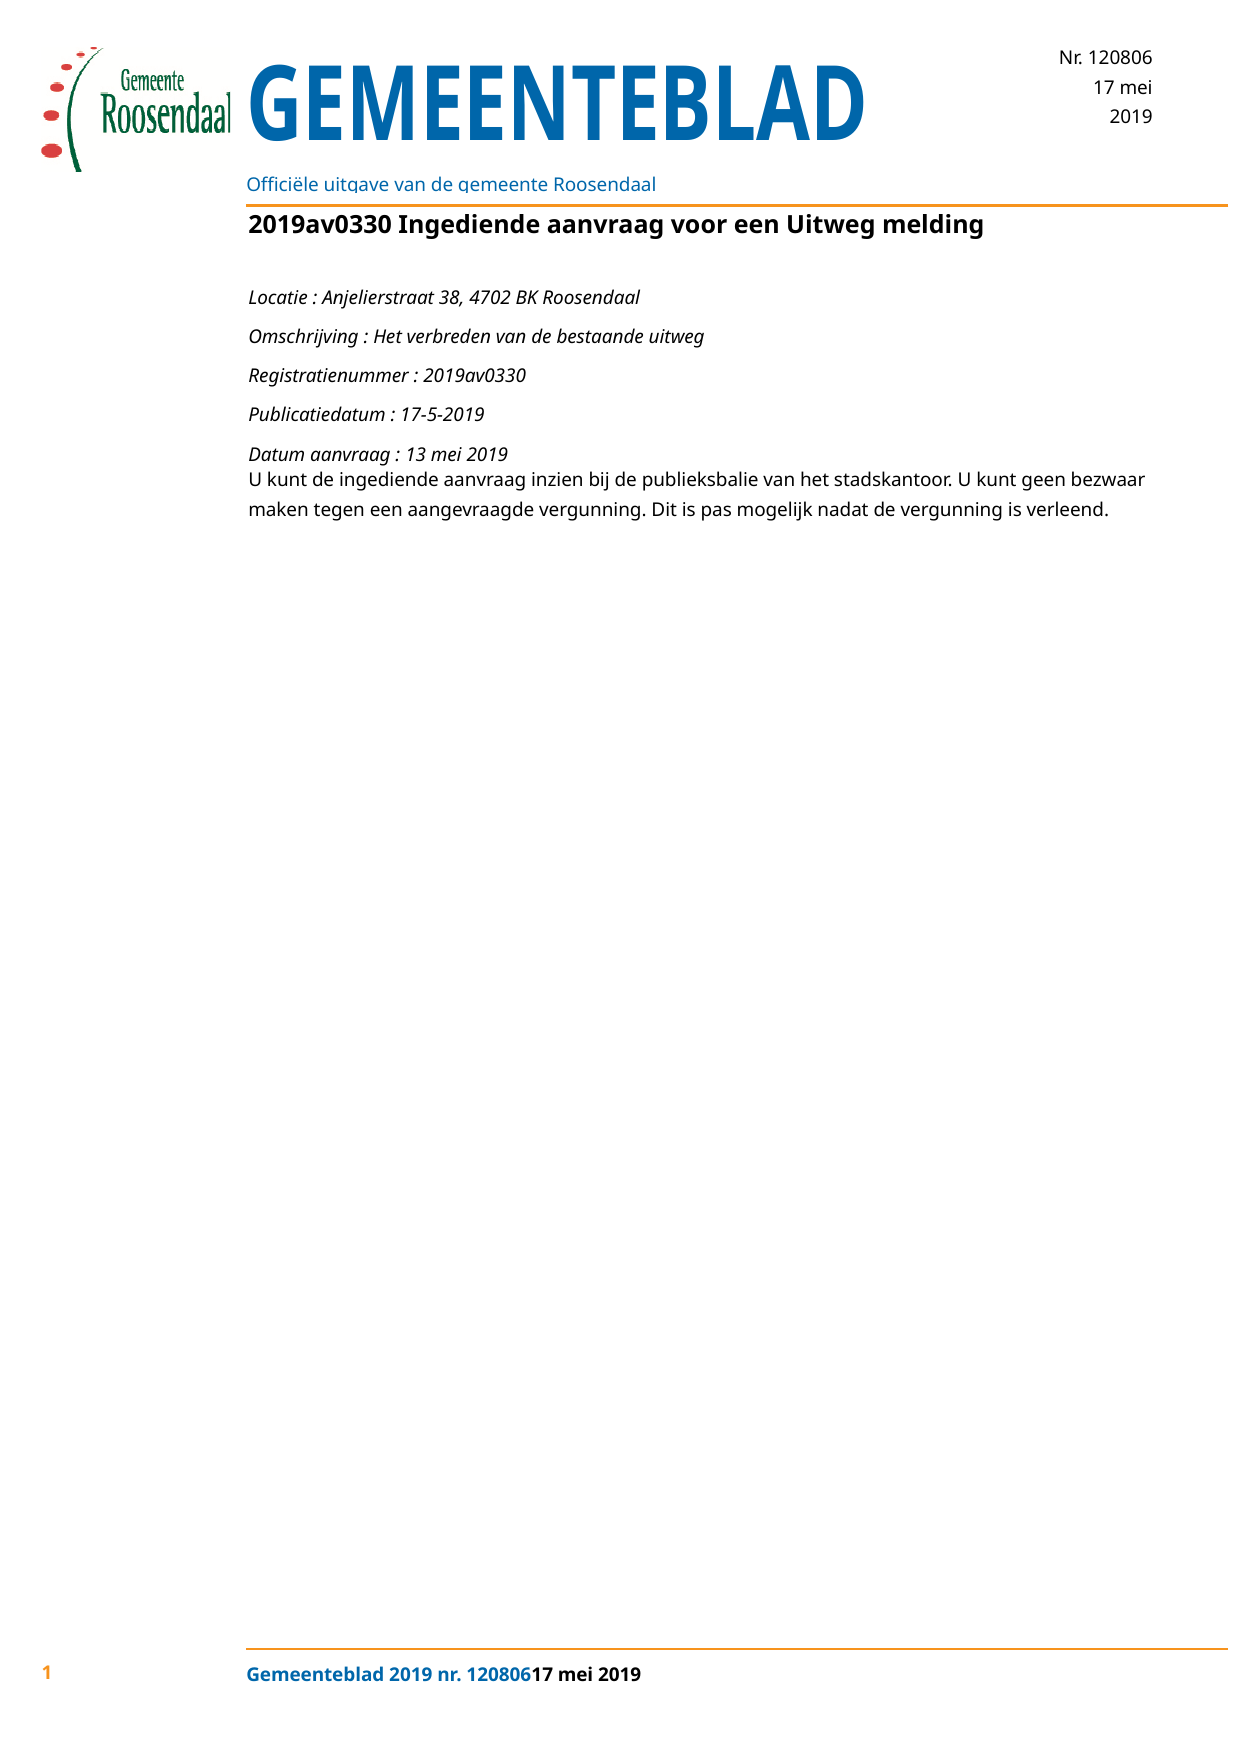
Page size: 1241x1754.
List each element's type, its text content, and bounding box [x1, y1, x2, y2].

picture [41, 47, 231, 172]
text 2019av0330 Ingediende aanvraag voor een Uitweg melding [248, 207, 1152, 241]
text Omschrijving : Het verbreden van de bestaande uitweg [248, 323, 1152, 349]
text Registratienummer : 2019av0330 [248, 362, 1152, 388]
text U kunt de ingediende aanvraag inzien bij de publieksbalie van het stadskantoor. U kunt geen bezwaar maken tegen een aangevraagde vergunning. Dit is pas mogelijk nadat de vergunning is verleend. [248, 467, 1152, 522]
text Datum aanvraag : 13 mei 2019 [248, 441, 1152, 467]
text Publicatiedatum : 17-5-2019 [248, 402, 1152, 427]
text Locatie : Anjelierstraat 38, 4702 BK Roosendaal [248, 284, 1152, 309]
